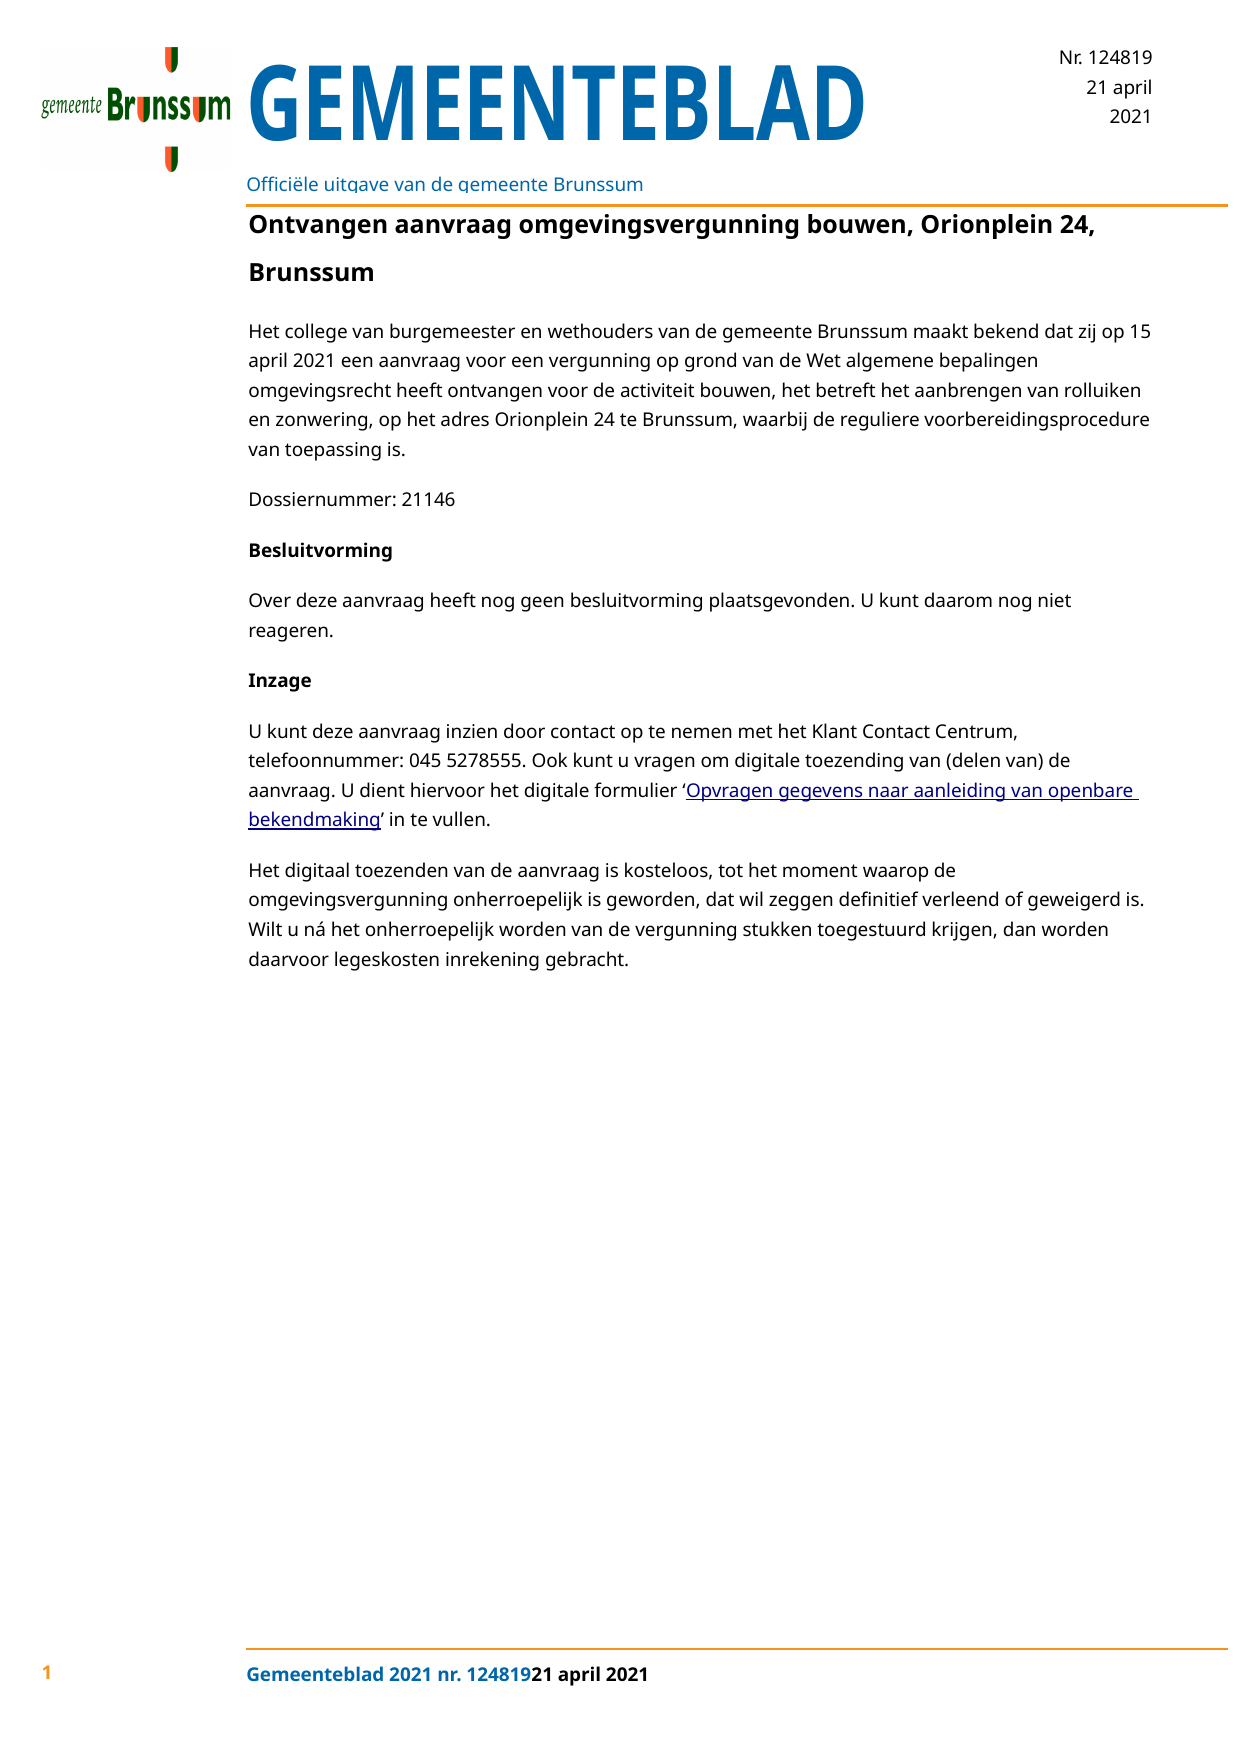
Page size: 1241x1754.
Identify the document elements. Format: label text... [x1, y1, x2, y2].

text Het college van burgemeester en wethouders van de gemeente Brunssum maakt bekend dat zij op 15 april 2021 een aanvraag voor een vergunning op grond van de Wet algemene bepalingen omgevingsrecht heeft ontvangen voor de activiteit bouwen, het betreft het aanbrengen van rolluiken en zonwering, op het adres Orionplein 24 te Brunssum, waarbij de reguliere voorbereidingsprocedure van toepassing is. [248, 318, 1152, 462]
text U kunt deze aanvraag inzien door contact op te nemen met het Klant Contact Centrum, telefoonnummer: 045 5278555. Ook kunt u vragen om digitale toezending van (delen van) de aanvraag. U dient hiervoor het digitale formulier ‘Opvragen gegevens naar aanleiding van openbare bekendmaking’ in te vullen. [248, 718, 1152, 832]
text Ontvangen aanvraag omgevingsvergunning bouwen, Orionplein 24, Brunssum [248, 207, 1152, 288]
text Over deze aanvraag heeft nog geen besluitvorming plaatsgevonden. U kunt daarom nog niet reageren. [248, 587, 1152, 643]
text Dossiernummer: 21146 [248, 487, 1152, 512]
picture [41, 47, 231, 172]
text Besluitvorming [248, 537, 1152, 563]
text Inzage [248, 667, 1152, 693]
text Het digitaal toezenden van de aanvraag is kosteloos, tot het moment waarop de omgevingsvergunning onherroepelijk is geworden, dat wil zeggen definitief verleend of geweigerd is. Wilt u ná het onherroepelijk worden van de vergunning stukken toegestuurd krijgen, dan worden daarvoor legeskosten inrekening gebracht. [248, 857, 1152, 972]
